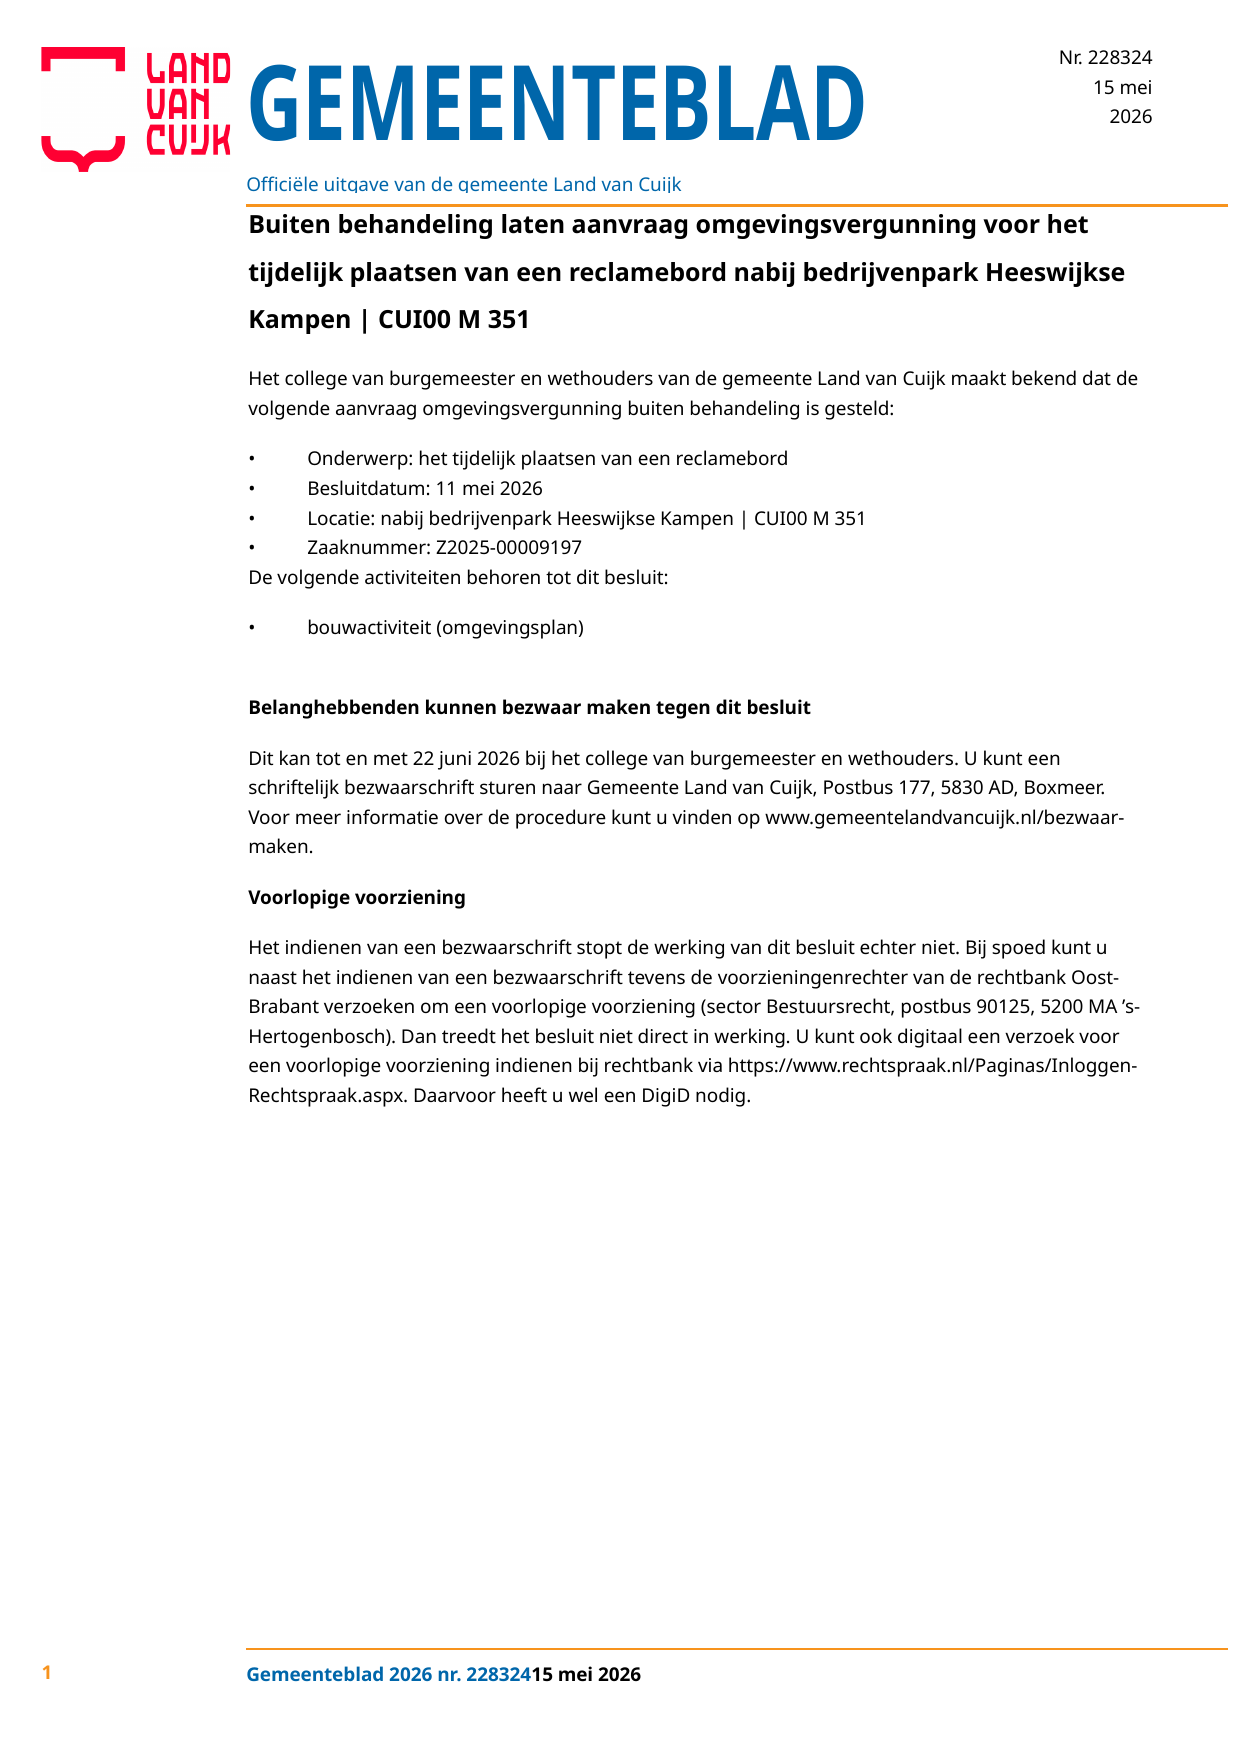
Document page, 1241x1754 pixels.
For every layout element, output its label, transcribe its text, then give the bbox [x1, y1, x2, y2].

text Buiten behandeling laten aanvraag omgevingsvergunning voor het tijdelijk plaatsen van een reclamebord nabij bedrijvenpark Heeswijkse Kampen | CUI00 M 351 [248, 207, 1152, 336]
text Belanghebbenden kunnen bezwaar maken tegen dit besluit [248, 694, 1152, 720]
list Zaaknummer: Z2025-00009197 [248, 534, 1152, 560]
picture [41, 47, 231, 172]
list Onderwerp: het tijdelijk plaatsen van een reclamebord [248, 446, 1152, 471]
list Locatie: nabij bedrijvenpark Heeswijkse Kampen | CUI00 M 351 [248, 505, 1152, 530]
text Het college van burgemeester en wethouders van de gemeente Land van Cuijk maakt bekend dat de volgende aanvraag omgevingsvergunning buiten behandeling is gesteld: [248, 366, 1152, 421]
text Voorlopige voorziening [248, 884, 1152, 909]
text De volgende activiteiten behoren tot dit besluit: [248, 564, 1152, 589]
list Besluitdatum: 11 mei 2026 [248, 475, 1152, 501]
text Het indienen van een bezwaarschrift stopt de werking van dit besluit echter niet. Bij spoed kunt u naast het indienen van een bezwaarschrift tevens de voorzieningenrechter van de rechtbank Oost-Brabant verzoeken om een voorlopige voorziening (sector Bestuursrecht, postbus 90125, 5200 MA ’s-Hertogenbosch). Dan treedt het besluit niet direct in werking. U kunt ook digitaal een verzoek voor een voorlopige voorziening indienen bij rechtbank via https://www.rechtspraak.nl/Paginas/Inloggen-Rechtspraak.aspx. Daarvoor heeft u wel een DigiD nodig. [248, 934, 1152, 1108]
list bouwactiviteit (omgevingsplan) [248, 614, 1152, 640]
text Dit kan tot en met 22 juni 2026 bij het college van burgemeester en wethouders. U kunt een schriftelijk bezwaarschrift sturen naar Gemeente Land van Cuijk, Postbus 177, 5830 AD, Boxmeer. Voor meer informatie over de procedure kunt u vinden op www.gemeentelandvancuijk.nl/bezwaar-maken. [248, 745, 1152, 859]
